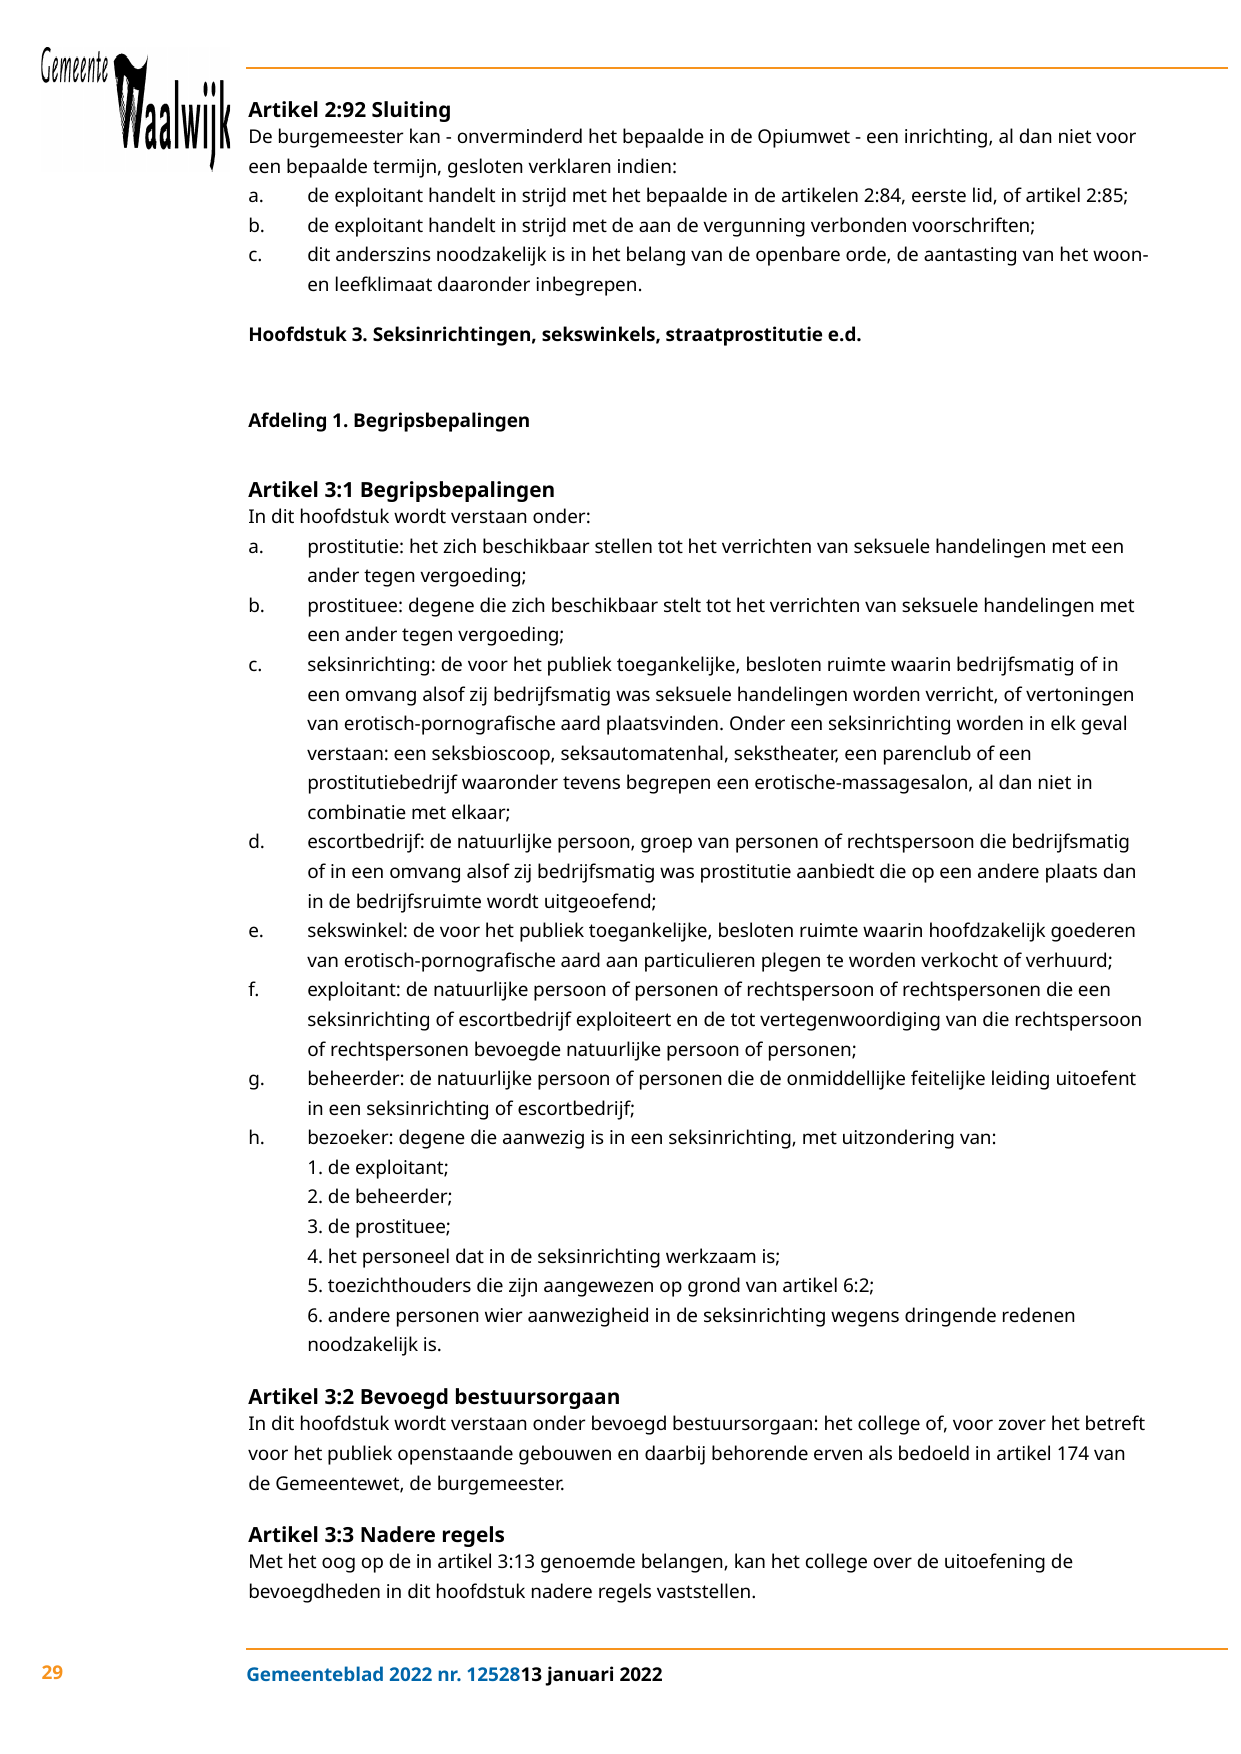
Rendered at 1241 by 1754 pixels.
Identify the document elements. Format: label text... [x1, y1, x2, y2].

text Artikel 3:2 Bevoegd bestuursorgaan [248, 1382, 1152, 1411]
list prostituee: degene die zich beschikbaar stelt tot het verrichten van seksuele handelingen met een ander tegen vergoeding; [248, 592, 1152, 647]
list exploitant: de natuurlijke persoon of personen of rechtspersoon of rechtspersonen die een seksinrichting of escortbedrijf exploiteert en de tot vertegenwoordiging van die rechtspersoon of rechtspersonen bevoegde natuurlijke persoon of personen; [248, 977, 1152, 1062]
list dit anderszins noodzakelijk is in het belang van de openbare orde, de aantasting van het woon- en leefklimaat daaronder inbegrepen. [248, 242, 1152, 297]
text Afdeling 1. Begripsbepalingen [248, 405, 1152, 433]
text De burgemeester kan - onverminderd het bepaalde in de Opiumwet - een inrichting, al dan niet voor een bepaalde termijn, gesloten verklaren indien: [248, 123, 1152, 178]
list 2. de beheerder; [248, 1184, 1152, 1209]
list 3. de prostituee; [248, 1213, 1152, 1239]
text In dit hoofdstuk wordt verstaan onder: [248, 503, 1152, 529]
list 1. de exploitant; [248, 1154, 1152, 1180]
list de exploitant handelt in strijd met de aan de vergunning verbonden voorschriften; [248, 212, 1152, 238]
list bezoeker: degene die aanwezig is in een seksinrichting, met uitzondering van: [248, 1124, 1152, 1150]
list de exploitant handelt in strijd met het bepaalde in de artikelen 2:84, eerste lid, of artikel 2:85; [248, 182, 1152, 208]
list seksinrichting: de voor het publiek toegankelijke, besloten ruimte waarin bedrijfsmatig of in een omvang alsof zij bedrijfsmatig was seksuele handelingen worden verricht, of vertoningen van erotisch-pornografische aard plaatsvinden. Onder een seksinrichting worden in elk geval verstaan: een seksbioscoop, seksautomatenhal, sekstheater, een parenclub of een prostitutiebedrijf waaronder tevens begrepen een erotische-massagesalon, al dan niet in combinatie met elkaar; [248, 651, 1152, 825]
text Artikel 3:3 Nadere regels [248, 1520, 1152, 1548]
text Artikel 3:1 Begripsbepalingen [248, 475, 1152, 503]
text Artikel 2:92 Sluiting [248, 95, 1152, 123]
text Met het oog op de in artikel 3:13 genoemde belangen, kan het college over de uitoefening de bevoegdheden in dit hoofdstuk nadere regels vaststellen. [248, 1548, 1152, 1604]
list prostitutie: het zich beschikbaar stellen tot het verrichten van seksuele handelingen met een ander tegen vergoeding; [248, 533, 1152, 588]
list 5. toezichthouders die zijn aangewezen op grond van artikel 6:2; [248, 1272, 1152, 1298]
list sekswinkel: de voor het publiek toegankelijke, besloten ruimte waarin hoofdzakelijk goederen van erotisch-pornografische aard aan particulieren plegen te worden verkocht of verhuurd; [248, 917, 1152, 973]
text In dit hoofdstuk wordt verstaan onder bevoegd bestuursorgaan: het college of, voor zover het betreft voor het publiek openstaande gebouwen en daarbij behorende erven als bedoeld in artikel 174 van de Gemeentewet, de burgemeester. [248, 1411, 1152, 1495]
list 4. het personeel dat in de seksinrichting werkzaam is; [248, 1243, 1152, 1269]
list 6. andere personen wier aanwezigheid in de seksinrichting wegens dringende redenen noodzakelijk is. [248, 1302, 1152, 1357]
list beheerder: de natuurlijke persoon of personen die de onmiddellijke feitelijke leiding uitoefent in een seksinrichting of escortbedrijf; [248, 1065, 1152, 1121]
text Hoofdstuk 3. Seksinrichtingen, sekswinkels, straatprostitutie e.d. [248, 322, 1152, 347]
picture [41, 47, 231, 172]
list escortbedrijf: de natuurlijke persoon, groep van personen of rechtspersoon die bedrijfsmatig of in een omvang alsof zij bedrijfsmatig was prostitutie aanbiedt die op een andere plaats dan in de bedrijfsruimte wordt uitgeoefend; [248, 829, 1152, 914]
